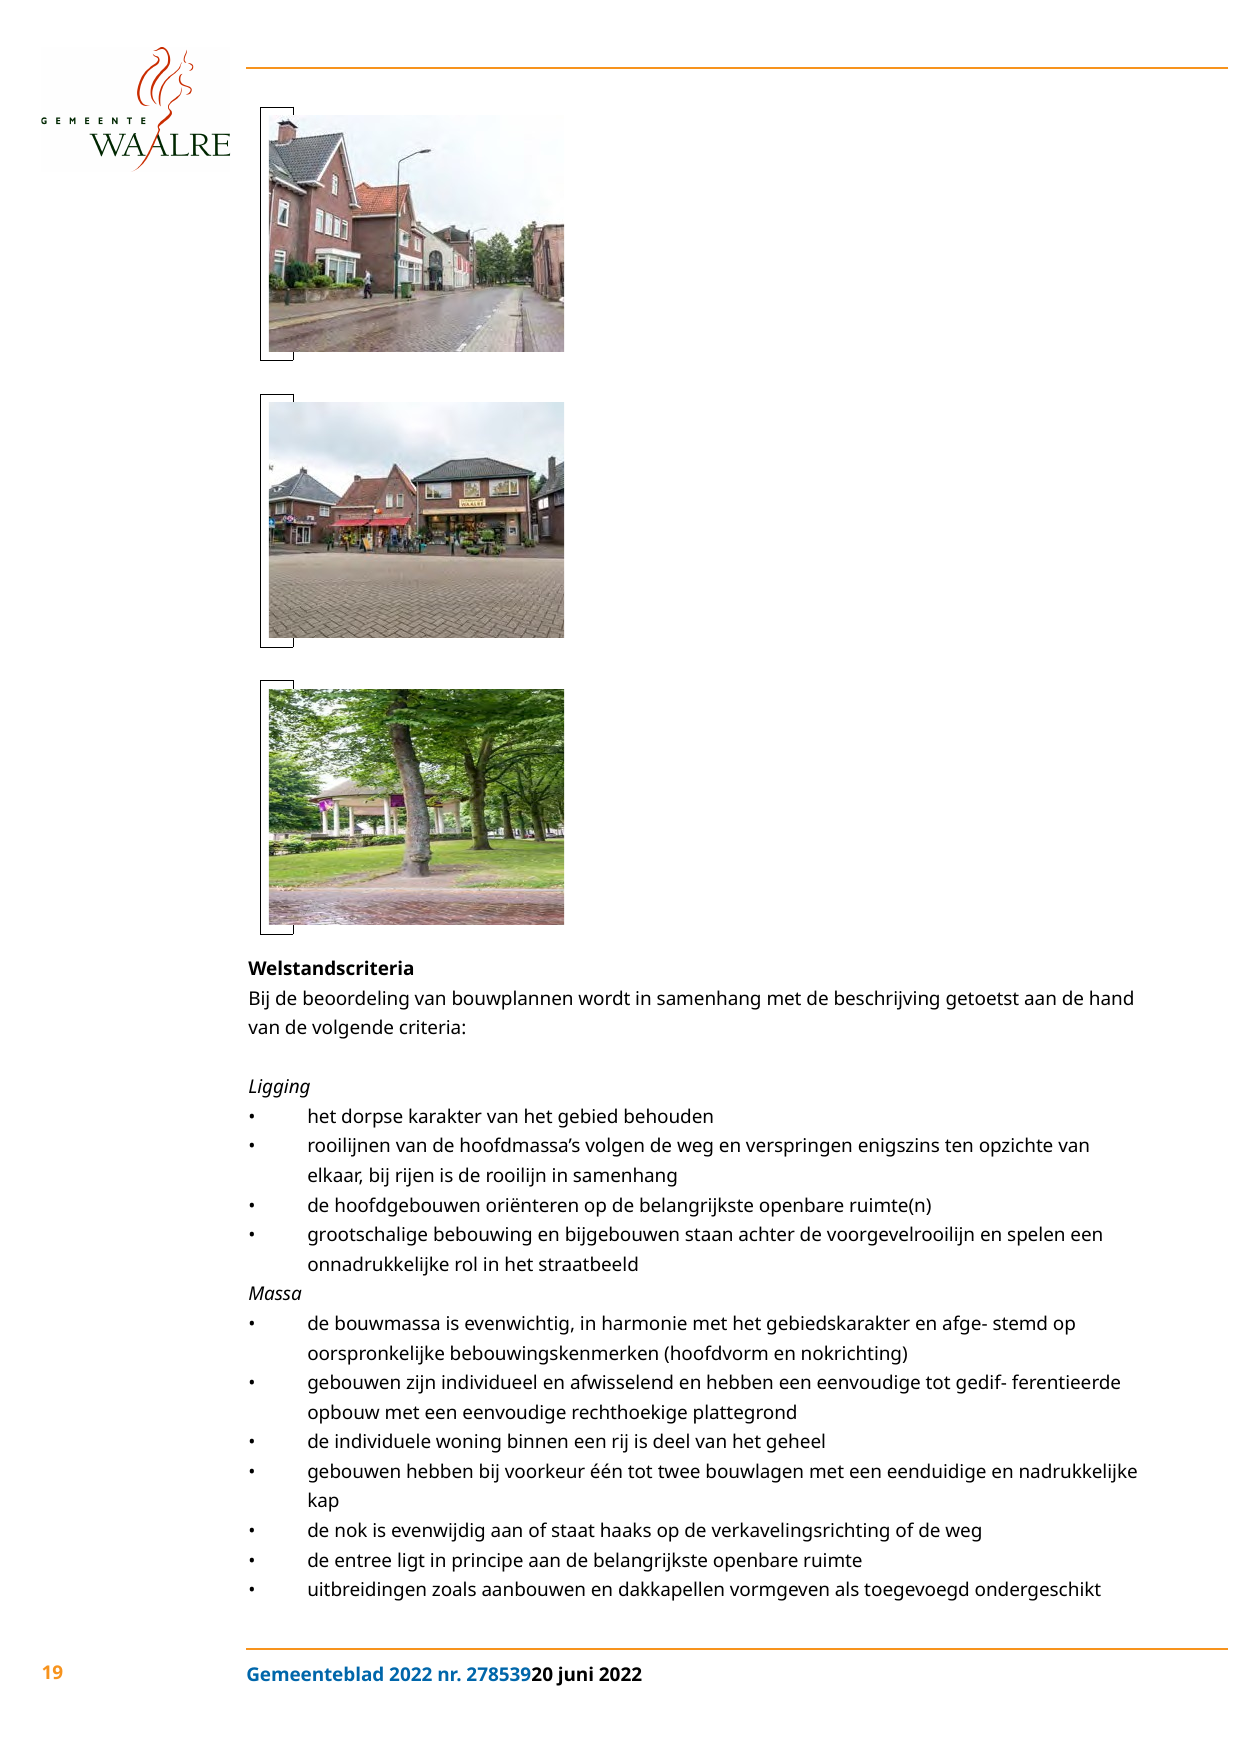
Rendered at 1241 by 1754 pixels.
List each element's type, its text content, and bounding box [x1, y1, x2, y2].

list de individuele woning binnen een rij is deel van het geheel [248, 1428, 1152, 1454]
text Bij de beoordeling van bouwplannen wordt in samenhang met de beschrijving getoetst aan de hand van de volgende criteria: [248, 985, 1152, 1040]
picture [268, 689, 565, 925]
list het dorpse karakter van het gebied behouden [248, 1103, 1152, 1129]
list de entree ligt in principe aan de belangrijkste openbare ruimte [248, 1547, 1152, 1572]
list gebouwen zijn individueel en afwisselend en hebben een eenvoudige tot gedif- ferentieerde opbouw met een eenvoudige rechthoekige plattegrond [248, 1369, 1152, 1424]
picture [268, 402, 565, 638]
picture [268, 115, 565, 352]
text Ligging [248, 1073, 1152, 1099]
picture [41, 47, 231, 172]
text Massa [248, 1281, 1152, 1306]
list uitbreidingen zoals aanbouwen en dakkapellen vormgeven als toegevoegd ondergeschikt [248, 1576, 1152, 1602]
list de nok is evenwijdig aan of staat haaks op de verkavelingsrichting of de weg [248, 1517, 1152, 1543]
list rooilijnen van de hoofdmassa’s volgen de weg en verspringen enigszins ten opzichte van elkaar, bij rijen is de rooilijn in samenhang [248, 1133, 1152, 1188]
list de bouwmassa is evenwichtig, in harmonie met het gebiedskarakter en afge- stemd op oorspronkelijke bebouwingskenmerken (hoofdvorm en nokrichting) [248, 1310, 1152, 1365]
list de hoofdgebouwen oriënteren op de belangrijkste openbare ruimte(n) [248, 1192, 1152, 1217]
list grootschalige bebouwing en bijgebouwen staan achter de voorgevelrooilijn en spelen een onnadrukkelijke rol in het straatbeeld [248, 1221, 1152, 1277]
text Welstandscriteria [248, 955, 1152, 981]
list gebouwen hebben bij voorkeur één tot twee bouwlagen met een eenduidige en nadrukkelijke kap [248, 1458, 1152, 1513]
